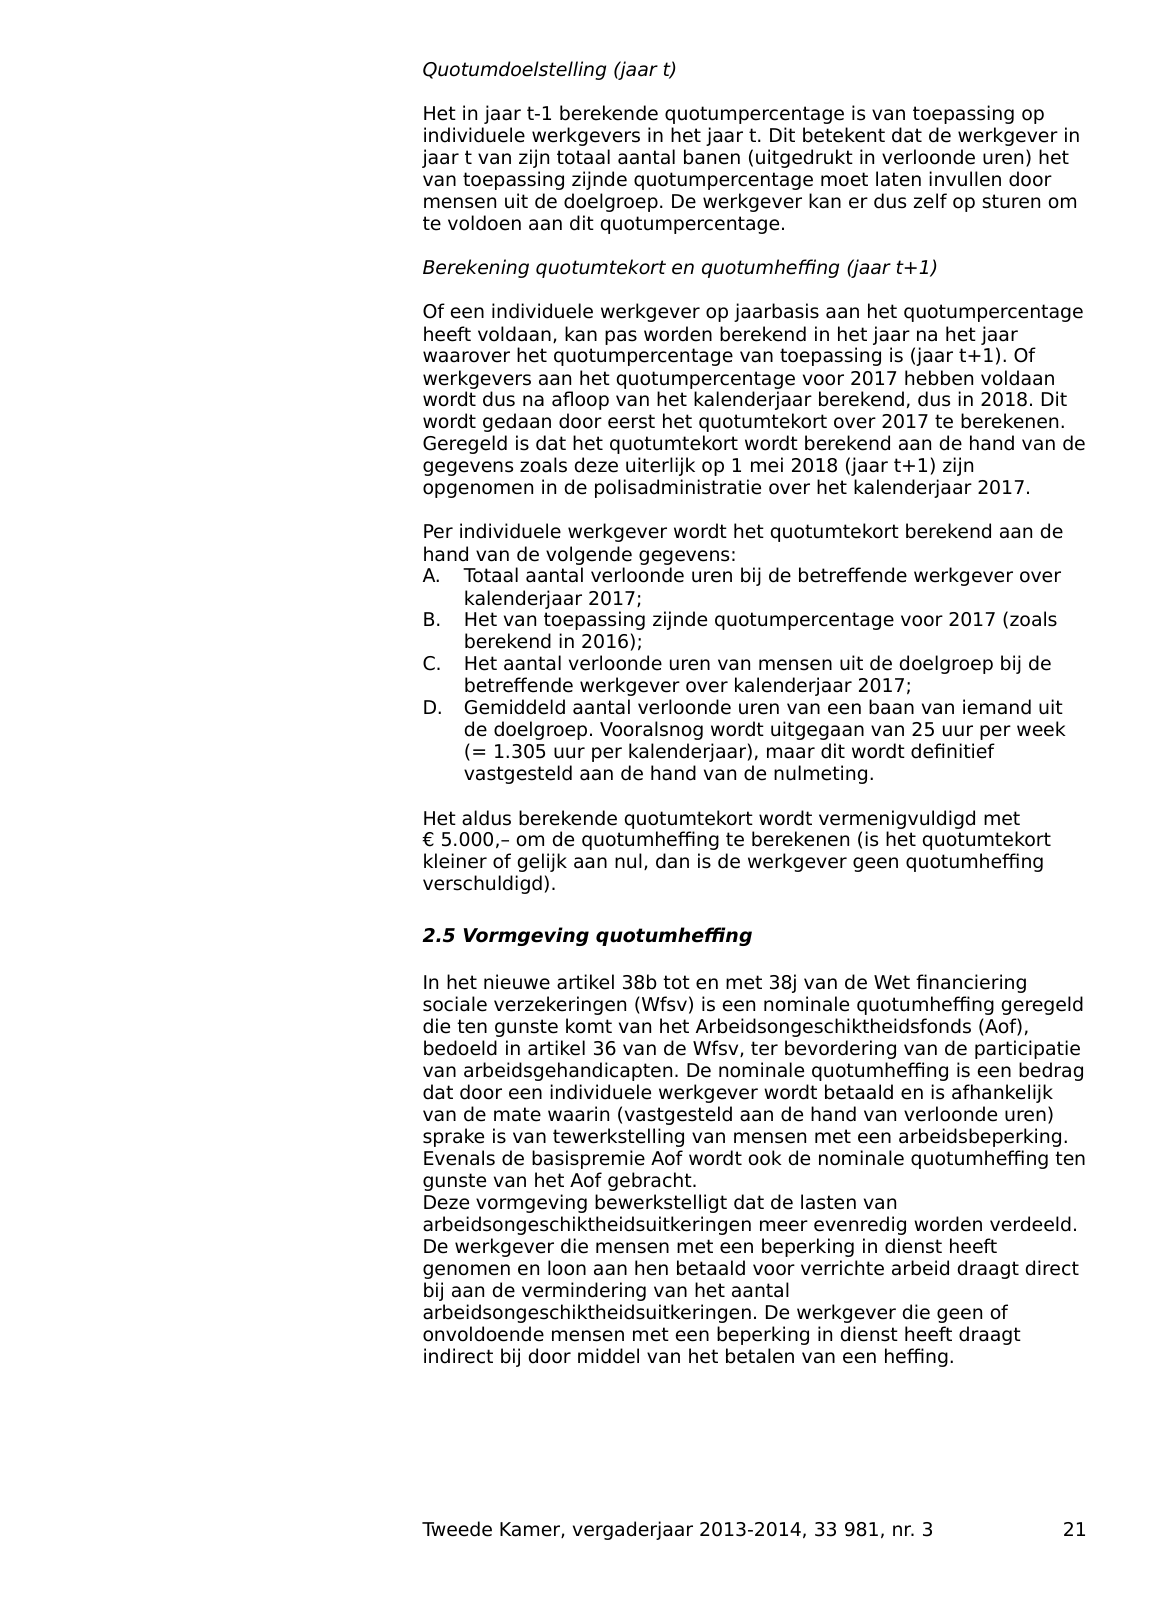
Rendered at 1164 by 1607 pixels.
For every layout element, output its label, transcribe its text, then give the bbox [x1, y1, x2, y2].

subtitle Berekening quotumtekort en quotumheffing (jaar t+1) [422, 257, 1087, 279]
text Of een individuele werkgever op jaarbasis aan het quotumpercentage heeft voldaan, kan pas worden berekend in het jaar na het jaar waarover het quotumpercentage van toepassing is (jaar t+1). Of werkgevers aan het quotumpercentage voor 2017 hebben voldaan wordt dus na afloop van het kalenderjaar berekend, dus in 2018. Dit wordt gedaan door eerst het quotumtekort over 2017 te berekenen. Geregeld is dat het quotumtekort wordt berekend aan de hand van de gegevens zoals deze uiterlijk op 1 mei 2018 (jaar t+1) zijn opgenomen in de polisadministratie over het kalenderjaar 2017. [422, 301, 1087, 499]
text Per individuele werkgever wordt het quotumtekort berekend aan de hand van de volgende gegevens: [422, 521, 1087, 565]
text Het aldus berekende quotumtekort wordt vermenigvuldigd met € 5.000,– om de quotumheffing te berekenen (is het quotumtekort kleiner of gelijk aan nul, dan is de werkgever geen quotumheffing verschuldigd). [422, 807, 1087, 895]
text Deze vormgeving bewerkstelligt dat de lasten van arbeidsongeschiktheidsuitkeringen meer evenredig worden verdeeld. De werkgever die mensen met een beperking in dienst heeft genomen en loon aan hen betaald voor verrichte arbeid draagt direct bij aan de vermindering van het aantal arbeidsongeschiktheidsuitkeringen. De werkgever die geen of onvoldoende mensen met een beperking in dienst heeft draagt indirect bij door middel van het betalen van een heffing. [422, 1192, 1087, 1368]
text Het in jaar t-1 berekende quotumpercentage is van toepassing op individuele werkgevers in het jaar t. Dit betekent dat de werkgever in jaar t van zijn totaal aantal banen (uitgedrukt in verloonde uren) het van toepassing zijnde quotumpercentage moet laten invullen door mensen uit de doelgroep. De werkgever kan er dus zelf op sturen om te voldoen aan dit quotumpercentage. [422, 103, 1087, 235]
text D. Gemiddeld aantal verloonde uren van een baan van iemand uit de doelgroep. Vooralsnog wordt uitgegaan van 25 uur per week (= 1.305 uur per kalenderjaar), maar dit wordt definitief vastgesteld aan de hand van de nulmeting. [422, 697, 1087, 785]
text C. Het aantal verloonde uren van mensen uit de doelgroep bij de betreffende werkgever over kalenderjaar 2017; [422, 653, 1087, 697]
text A. Totaal aantal verloonde uren bij de betreffende werkgever over kalenderjaar 2017; [422, 565, 1087, 609]
text In het nieuwe artikel 38b tot en met 38j van de Wet financiering sociale verzekeringen (Wfsv) is een nominale quotumheffing geregeld die ten gunste komt van het Arbeidsongeschiktheidsfonds (Aof), bedoeld in artikel 36 van de Wfsv, ter bevordering van de participatie van arbeidsgehandicapten. De nominale quotumheffing is een bedrag dat door een individuele werkgever wordt betaald en is afhankelijk van de mate waarin (vastgesteld aan de hand van verloonde uren) sprake is van tewerkstelling van mensen met een arbeidsbeperking. Evenals de basispremie Aof wordt ook de nominale quotumheffing ten gunste van het Aof gebracht. [422, 972, 1087, 1192]
subtitle Quotumdoelstelling (jaar t) [422, 59, 1087, 81]
subtitle 2.5 Vormgeving quotumheffing [422, 925, 1087, 947]
text B. Het van toepassing zijnde quotumpercentage voor 2017 (zoals berekend in 2016); [422, 609, 1087, 653]
